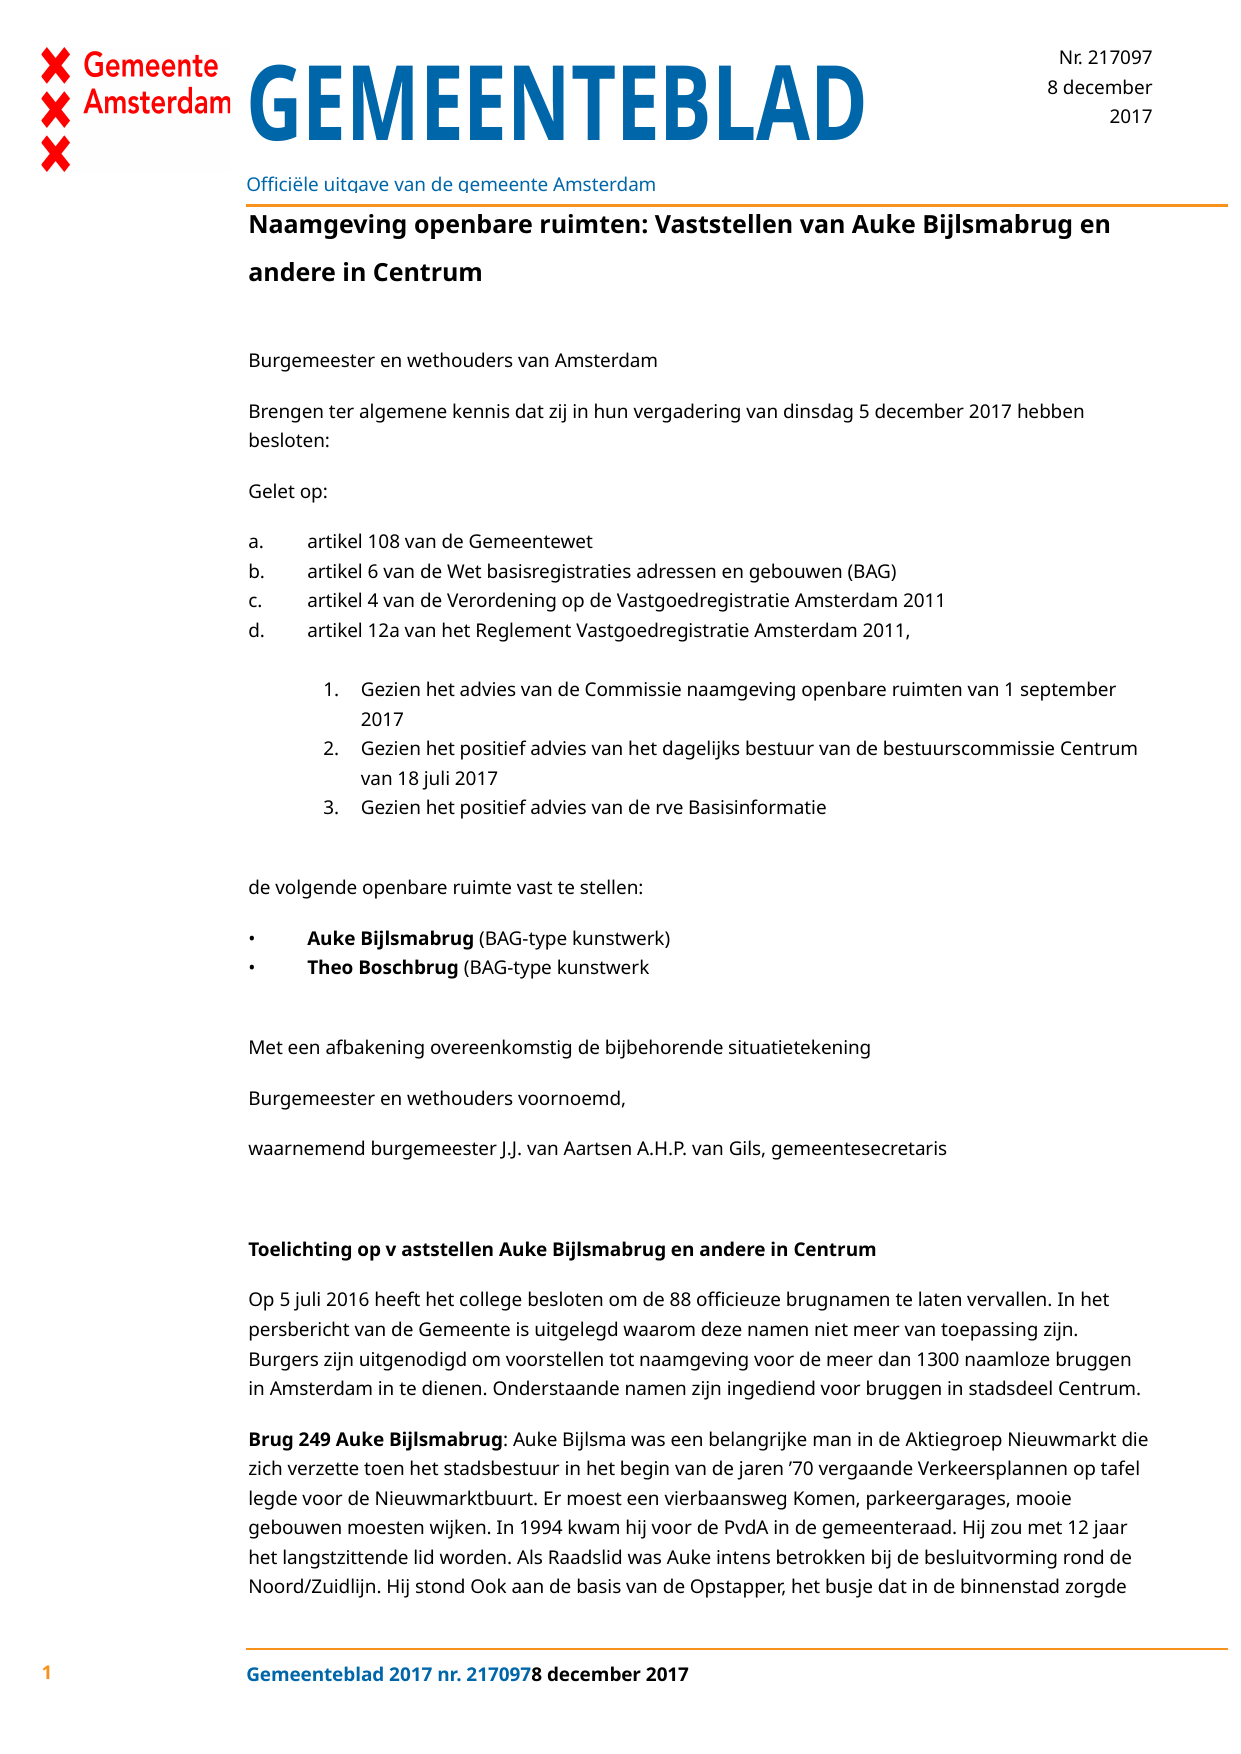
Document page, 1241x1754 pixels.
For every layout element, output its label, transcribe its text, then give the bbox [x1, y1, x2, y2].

list Gezien het advies van de Commissie naamgeving openbare ruimten van 1 september 2017 [323, 676, 1152, 732]
text Naamgeving openbare ruimten: Vaststellen van Auke Bijlsmabrug en andere in Centrum [248, 207, 1152, 288]
text de volgende openbare ruimte vast te stellen: [248, 874, 1152, 900]
list Auke Bijlsmabrug (BAG-type kunstwerk) [248, 925, 1152, 951]
text Brengen ter algemene kennis dat zij in hun vergadering van dinsdag 5 december 2017 hebben besloten: [248, 398, 1152, 453]
text Gelet op: [248, 478, 1152, 504]
list artikel 108 van de Gemeentewet [248, 528, 1152, 554]
text Burgemeester en wethouders van Amsterdam [248, 347, 1152, 373]
text waarnemend burgemeester J.J. van Aartsen A.H.P. van Gils, gemeentesecretaris [248, 1135, 1152, 1161]
text Toelichting op v aststellen Auke Bijlsmabrug en andere in Centrum [248, 1236, 1152, 1262]
text Met een afbakening overeenkomstig de bijbehorende situatietekening [248, 1034, 1152, 1060]
picture [41, 47, 231, 172]
text Burgemeester en wethouders voornoemd, [248, 1085, 1152, 1111]
list Gezien het positief advies van het dagelijks bestuur van de bestuurscommissie Centrum van 18 juli 2017 [323, 735, 1152, 791]
text Op 5 juli 2016 heeft het college besloten om de 88 officieuze brugnamen te laten vervallen. In het persbericht van de Gemeente is uitgelegd waarom deze namen niet meer van toepassing zijn. Burgers zijn uitgenodigd om voorstellen tot naamgeving voor de meer dan 1300 naamloze bruggen in Amsterdam in te dienen. Onderstaande namen zijn ingediend voor bruggen in stadsdeel Centrum. [248, 1287, 1152, 1401]
list artikel 12a van het Reglement Vastgoedregistratie Amsterdam 2011, [248, 617, 1152, 643]
list Gezien het positief advies van de rve Basisinformatie [323, 794, 1152, 820]
list Theo Boschbrug (BAG-type kunstwerk [248, 954, 1152, 980]
list artikel 6 van de Wet basisregistraties adressen en gebouwen (BAG) [248, 558, 1152, 584]
text Brug 249 Auke Bijlsmabrug: Auke Bijlsma was een belangrijke man in de Aktiegroep Nieuwmarkt die zich verzette toen het stadsbestuur in het begin van de jaren ’70 vergaande Verkeersplannen op tafel legde voor de Nieuwmarktbuurt. Er moest een vierbaansweg Komen, parkeergarages, mooie gebouwen moesten wijken. In 1994 kwam hij voor de PvdA in de gemeenteraad. Hij zou met 12 jaar het langstzittende lid worden. Als Raadslid was Auke intens betrokken bij de besluitvorming rond de Noord/Zuidlijn. Hij stond Ook aan de basis van de Opstapper, het busje dat in de binnenstad zorgde [248, 1426, 1152, 1599]
list artikel 4 van de Verordening op de Vastgoedregistratie Amsterdam 2011 [248, 587, 1152, 613]
